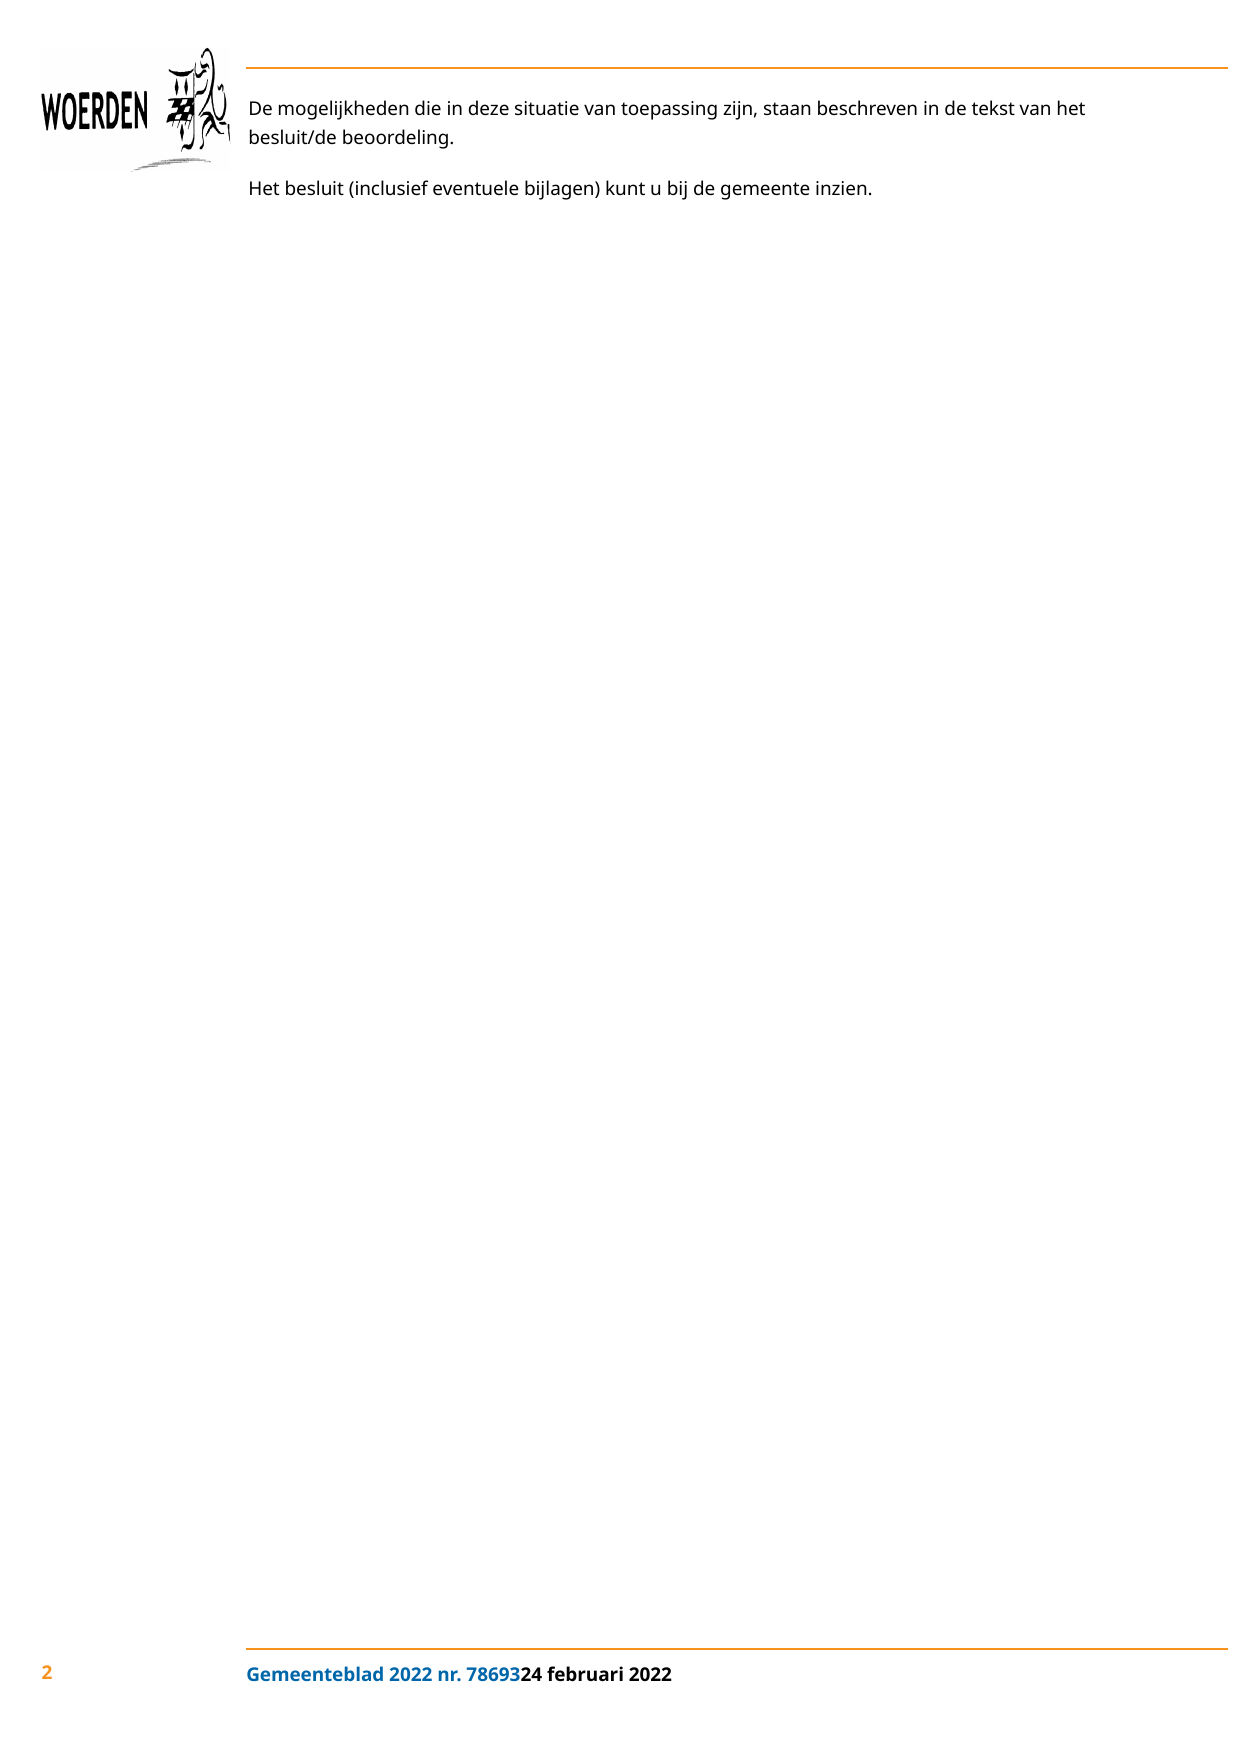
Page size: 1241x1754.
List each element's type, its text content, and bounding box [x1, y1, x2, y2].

text Het besluit (inclusief eventuele bijlagen) kunt u bij de gemeente inzien. [248, 175, 1152, 201]
text De mogelijkheden die in deze situatie van toepassing zijn, staan beschreven in de tekst van het besluit/de beoordeling. [248, 95, 1152, 150]
picture [41, 47, 231, 172]
